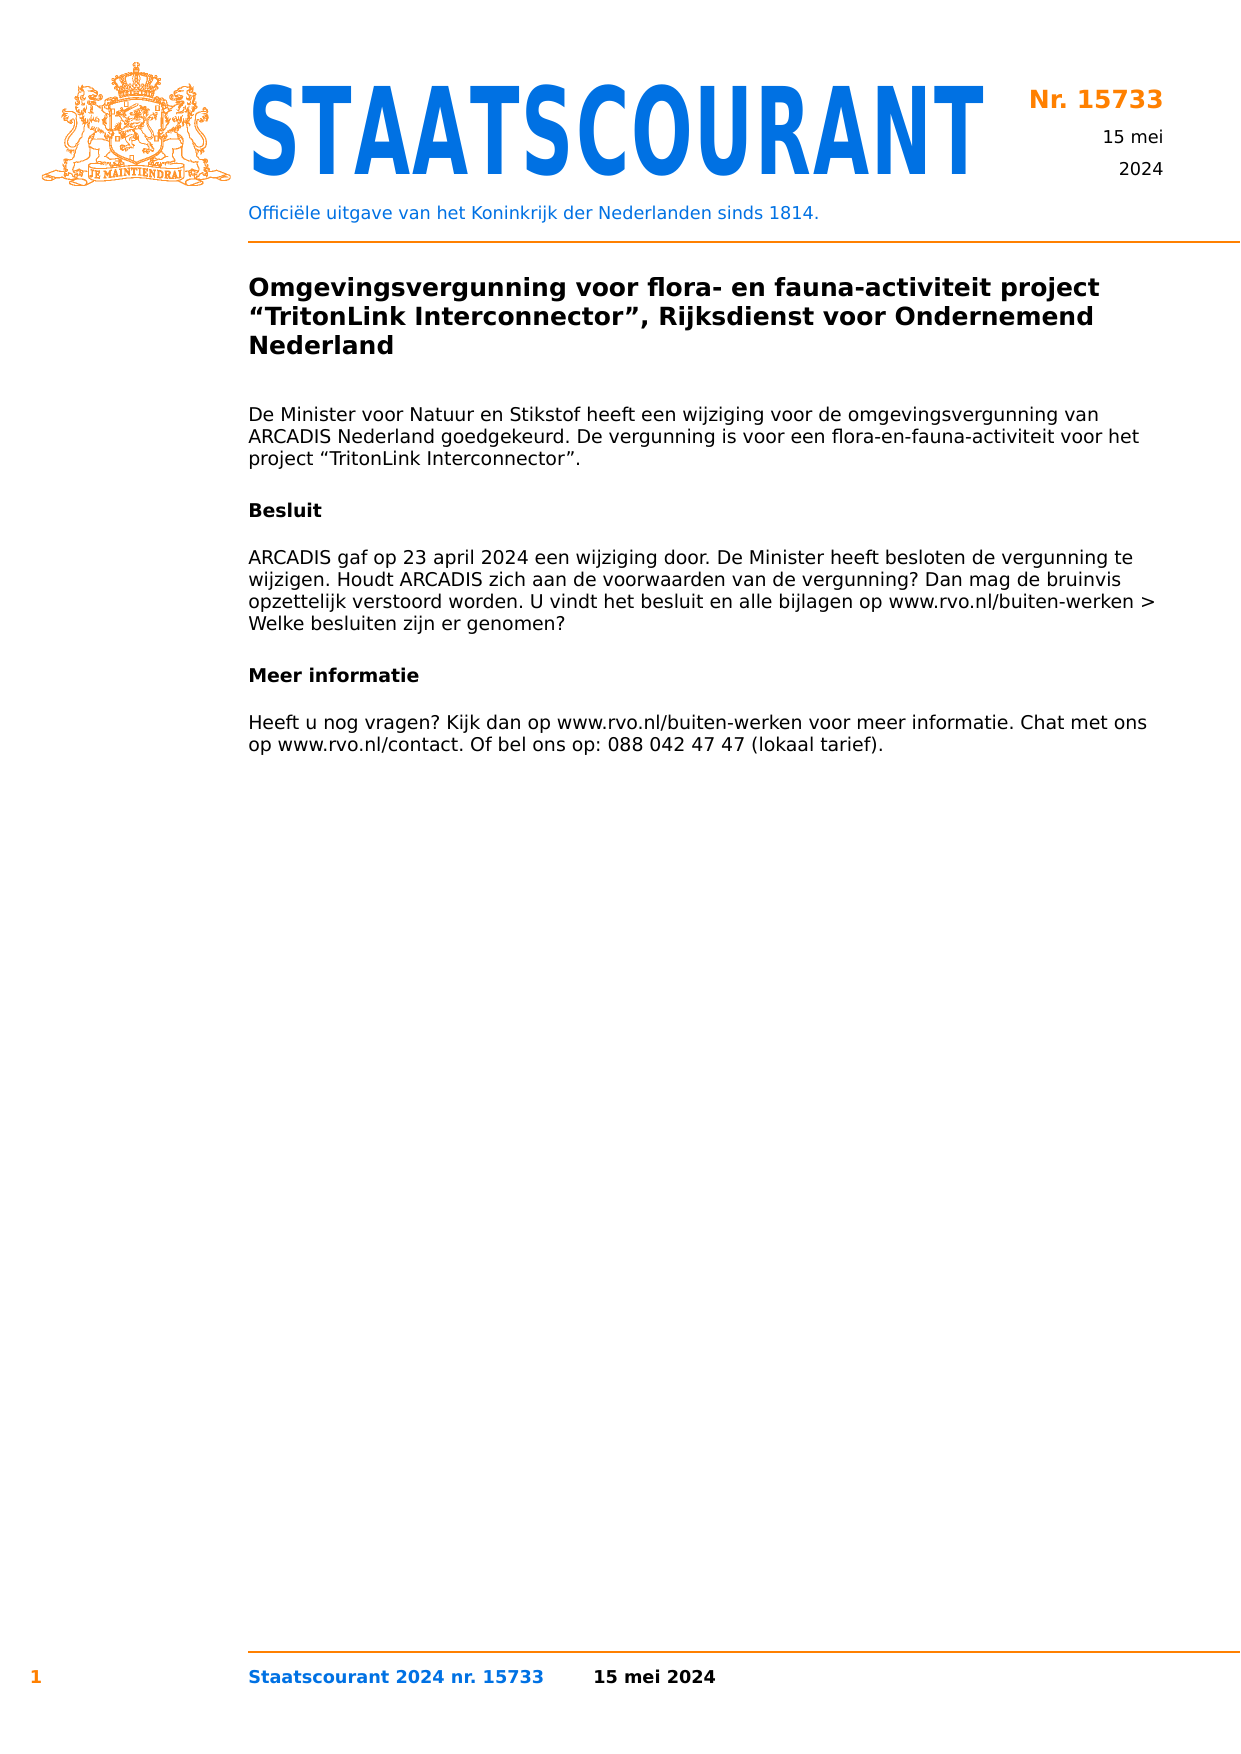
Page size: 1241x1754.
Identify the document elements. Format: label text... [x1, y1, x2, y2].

picture [41, 62, 231, 186]
table_cell 2024 [998, 153, 1240, 203]
table_header [25, 62, 248, 241]
text De Minister voor Natuur en Stikstof heeft een wijziging voor de omgevingsvergunning van ARCADIS Nederland goedgekeurd. De vergunning is voor een flora-en-fauna-activiteit voor het project “TritonLink Interconnector”. [248, 404, 1163, 470]
text ARCADIS gaf op 23 april 2024 een wijziging door. De Minister heeft besloten de vergunning te wijzigen. Houdt ARCADIS zich aan de voorwaarden van de vergunning? Dan mag de bruinvis opzettelijk verstoord worden. U vindt het besluit en alle bijlagen op www.rvo.nl/buiten-werken > Welke besluiten zijn er genomen? [248, 547, 1163, 635]
table_header Nr. 15733 [998, 62, 1240, 121]
subtitle Omgevingsvergunning voor flora- en fauna-activiteit project “TritonLink Interconnector”, Rijksdienst voor Ondernemend Nederland [248, 273, 1163, 361]
table_cell 15 mei [998, 121, 1240, 153]
subtitle Besluit [248, 500, 1163, 522]
subtitle Meer informatie [248, 665, 1163, 687]
table_header STAATSCOURANT [248, 62, 998, 203]
table_cell Officiële uitgave van het Koninkrijk der Nederlanden sinds 1814. [248, 203, 1240, 241]
text Heeft u nog vragen? Kijk dan op www.rvo.nl/buiten-werken voor meer informatie. Chat met ons op www.rvo.nl/contact. Of bel ons op: 088 042 47 47 (lokaal tarief). [248, 712, 1163, 756]
